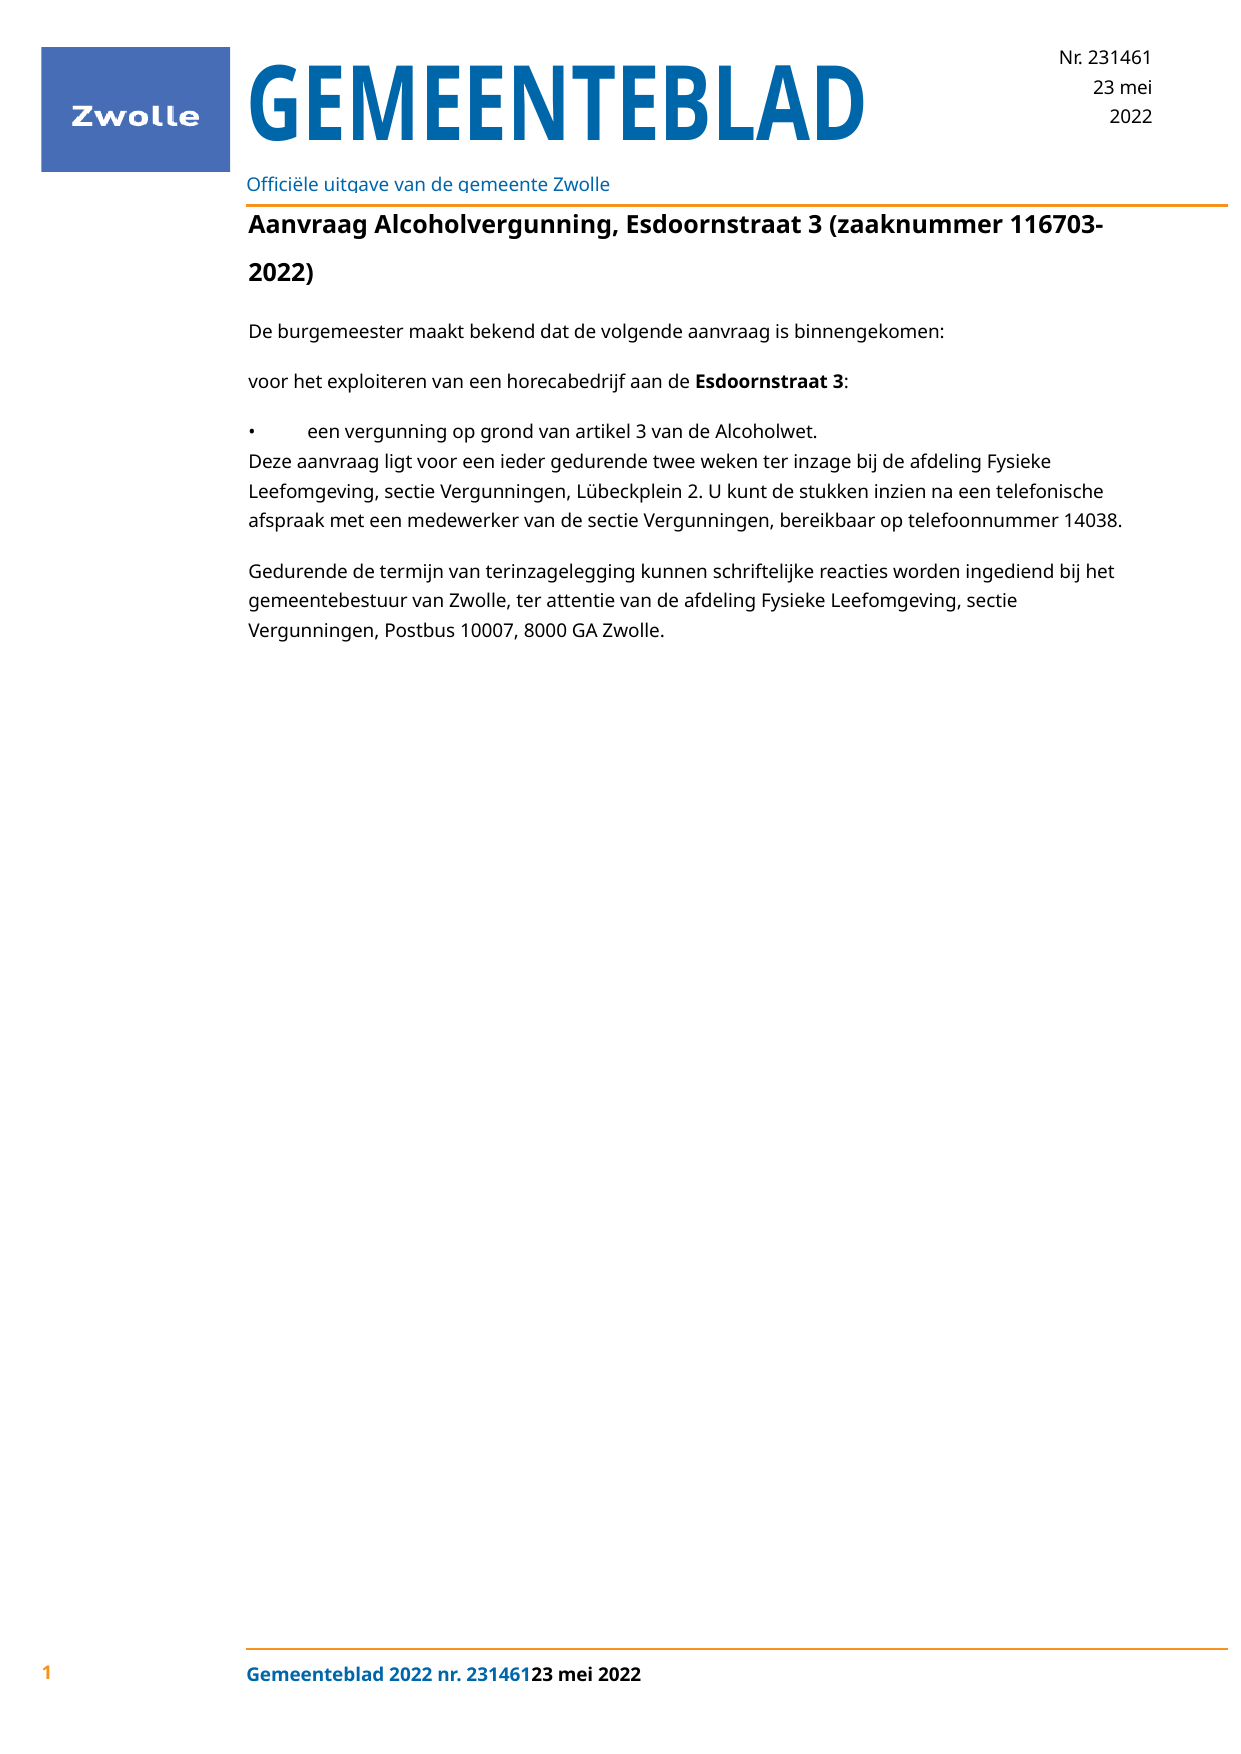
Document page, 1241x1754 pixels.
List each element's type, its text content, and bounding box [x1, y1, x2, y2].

text Aanvraag Alcoholvergunning, Esdoornstraat 3 (zaaknummer 116703-2022) [248, 207, 1152, 288]
text Deze aanvraag ligt voor een ieder gedurende twee weken ter inzage bij de afdeling Fysieke Leefomgeving, sectie Vergunningen, Lübeckplein 2. U kunt de stukken inzien na een telefonische afspraak met een medewerker van de sectie Vergunningen, bereikbaar op telefoonnummer 14038. [248, 448, 1152, 533]
list een vergunning op grond van artikel 3 van de Alcoholwet. [248, 419, 1152, 444]
picture [41, 47, 231, 172]
text De burgemeester maakt bekend dat de volgende aanvraag is binnengekomen: [248, 318, 1152, 344]
text voor het exploiteren van een horecabedrijf aan de Esdoornstraat 3: [248, 368, 1152, 394]
text Gedurende de termijn van terinzagelegging kunnen schriftelijke reacties worden ingediend bij het gemeentebestuur van Zwolle, ter attentie van de afdeling Fysieke Leefomgeving, sectie Vergunningen, Postbus 10007, 8000 GA Zwolle. [248, 558, 1152, 643]
